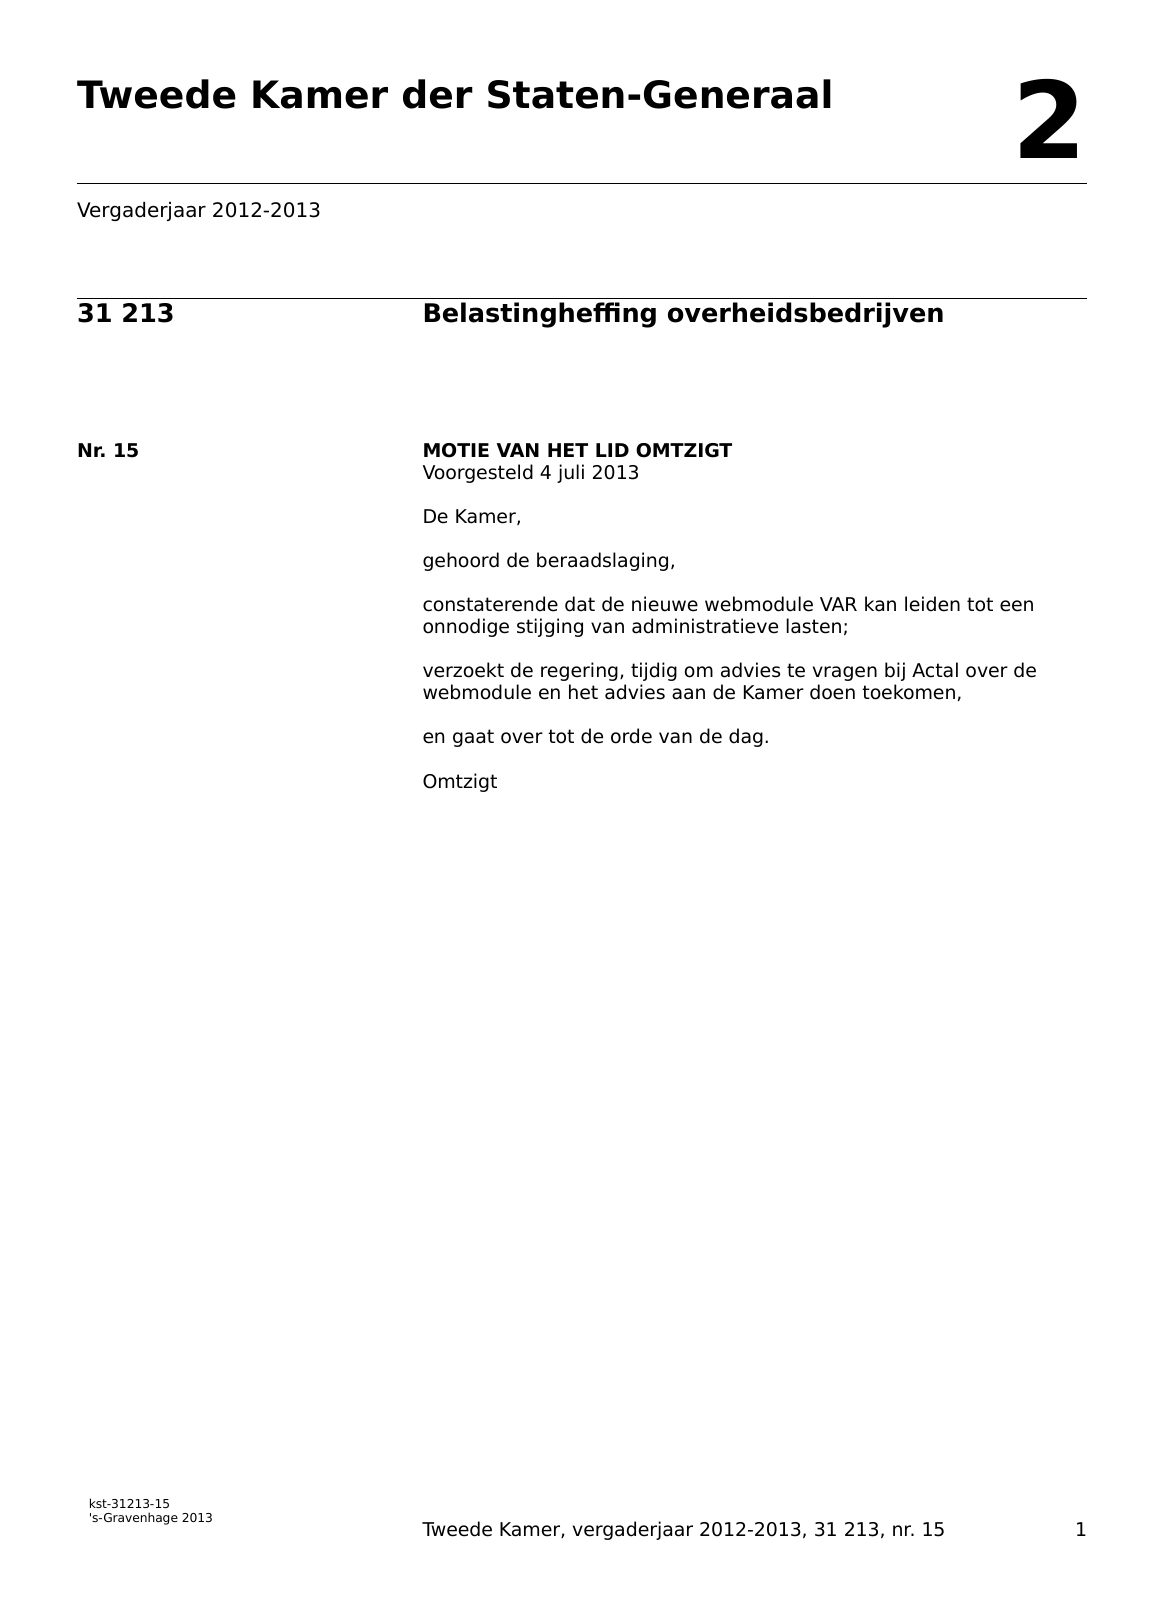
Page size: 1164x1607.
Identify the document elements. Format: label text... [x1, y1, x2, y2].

text kst-31213-15 [88, 1497, 323, 1511]
text Omtzigt [422, 771, 1087, 793]
text en gaat over tot de orde van de dag. [422, 726, 1087, 748]
text De Kamer, [422, 506, 1087, 528]
text gehoord de beraadslaging, [422, 550, 1087, 572]
table_header 2 [886, 59, 1087, 183]
text 's-Gravenhage 2013 [88, 1511, 323, 1525]
text constaterende dat de nieuwe webmodule VAR kan leiden tot een onnodige stijging van administratieve lasten; [422, 594, 1087, 638]
text Voorgesteld 4 juli 2013 [422, 462, 1087, 484]
table_cell Vergaderjaar 2012-2013 [77, 184, 1087, 298]
subtitle 31 213 Belastingheffing overheidsbedrijven [77, 299, 1087, 329]
text verzoekt de regering, tijdig om advies te vragen bij Actal over de webmodule en het advies aan de Kamer doen toekomen, [422, 660, 1087, 704]
table_header Tweede Kamer der Staten-Generaal [77, 59, 886, 183]
subtitle Nr. 15 MOTIE VAN HET LID OMTZIGT [77, 440, 1087, 462]
